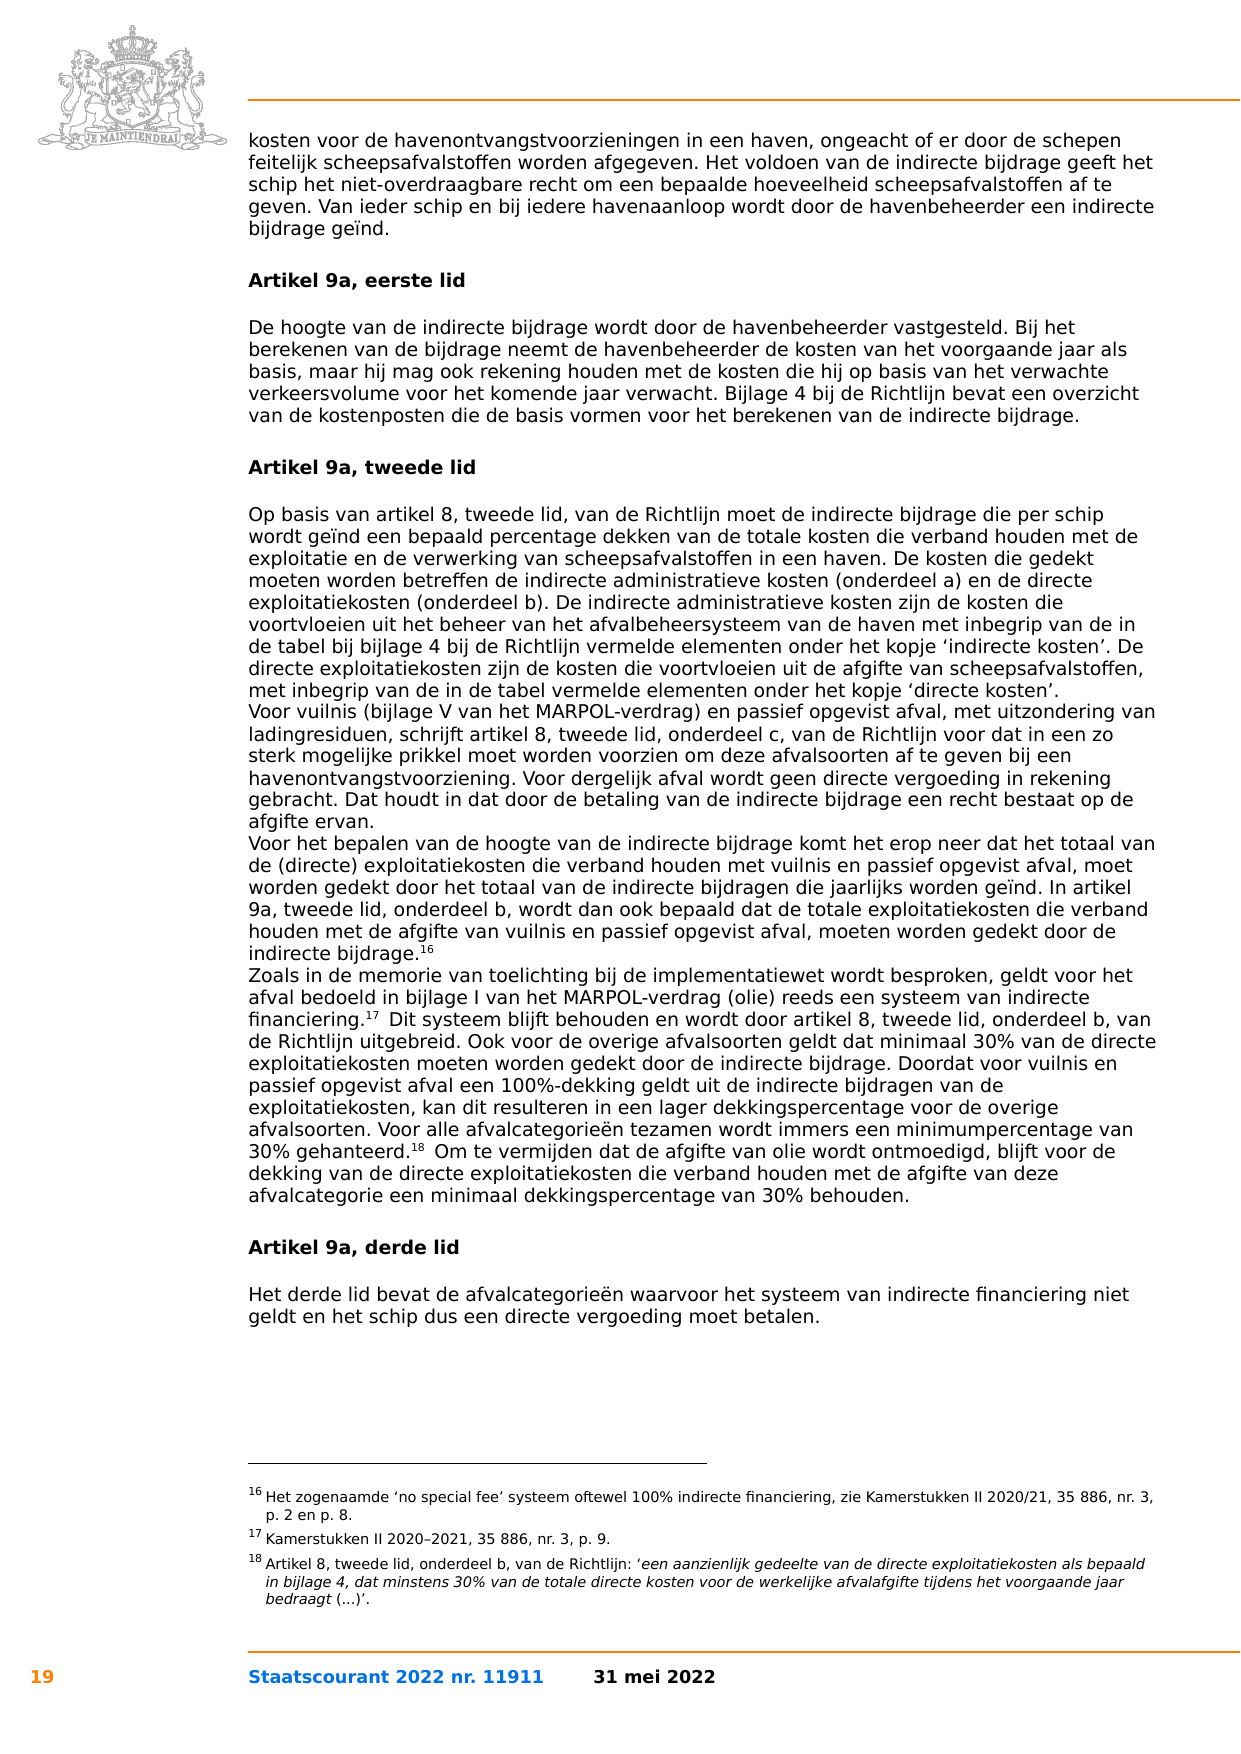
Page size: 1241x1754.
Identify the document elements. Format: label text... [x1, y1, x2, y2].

text Kamerstukken II 2020–2021, 35 886, nr. 3, p. 9. [248, 1527, 1163, 1549]
text Voor het bepalen van de hoogte van de indirecte bijdrage komt het erop neer dat het totaal van de (directe) exploitatiekosten die verband houden met vuilnis en passief opgevist afval, moet worden gedekt door het totaal van de indirecte bijdragen die jaarlijks worden geïnd. In artikel 9a, tweede lid, onderdeel b, wordt dan ook bepaald dat de totale exploitatiekosten die verband houden met de afgifte van vuilnis en passief opgevist afval, moeten worden gedekt door de indirecte bijdrage. [248, 833, 1163, 965]
picture [38, 25, 227, 150]
text kosten voor de havenontvangstvoorzieningen in een haven, ongeacht of er door de schepen feitelijk scheepsafvalstoffen worden afgegeven. Het voldoen van de indirecte bijdrage geeft het schip het niet-overdraagbare recht om een bepaalde hoeveelheid scheepsafvalstoffen af te geven. Van ieder schip en bij iedere havenaanloop wordt door de havenbeheerder een indirecte bijdrage geïnd. [248, 130, 1163, 240]
text Het zogenaamde ‘no special fee’ systeem oftewel 100% indirecte financiering, zie Kamerstukken II 2020/21, 35 886, nr. 3, p. 2 en p. 8. [248, 1485, 1163, 1524]
text Zoals in de memorie van toelichting bij de implementatiewet wordt besproken, geldt voor het afval bedoeld in bijlage I van het MARPOL-verdrag (olie) reeds een systeem van indirecte financiering. Dit systeem blijft behouden en wordt door artikel 8, tweede lid, onderdeel b, van de Richtlijn uitgebreid. Ook voor de overige afvalsoorten geldt dat minimaal 30% van de directe exploitatiekosten moeten worden gedekt door de indirecte bijdrage. Doordat voor vuilnis en passief opgevist afval een 100%-dekking geldt uit de indirecte bijdragen van de exploitatiekosten, kan dit resulteren in een lager dekkingspercentage voor de overige afvalsoorten. Voor alle afvalcategorieën tezamen wordt immers een minimumpercentage van 30% gehanteerd. Om te vermijden dat de afgifte van olie wordt ontmoedigd, blijft voor de dekking van de directe exploitatiekosten die verband houden met de afgifte van deze afvalcategorie een minimaal dekkingspercentage van 30% behouden. [248, 965, 1163, 1207]
subtitle Artikel 9a, tweede lid [248, 457, 1163, 479]
subtitle Artikel 9a, eerste lid [248, 270, 1163, 292]
text Het derde lid bevat de afvalcategorieën waarvoor het systeem van indirecte financiering niet geldt en het schip dus een directe vergoeding moet betalen. [248, 1284, 1163, 1328]
text Artikel 8, tweede lid, onderdeel b, van de Richtlijn: ‘een aanzienlijk gedeelte van de directe exploitatiekosten als bepaald in bijlage 4, dat minstens 30% van de totale directe kosten voor de werkelijke afvalafgifte tijdens het voorgaande jaar bedraagt (...)’. [248, 1552, 1163, 1608]
text Op basis van artikel 8, tweede lid, van de Richtlijn moet de indirecte bijdrage die per schip wordt geïnd een bepaald percentage dekken van de totale kosten die verband houden met de exploitatie en de verwerking van scheepsafvalstoffen in een haven. De kosten die gedekt moeten worden betreffen de indirecte administratieve kosten (onderdeel a) en de directe exploitatiekosten (onderdeel b). De indirecte administratieve kosten zijn de kosten die voortvloeien uit het beheer van het afvalbeheersysteem van de haven met inbegrip van de in de tabel bij bijlage 4 bij de Richtlijn vermelde elementen onder het kopje ‘indirecte kosten’. De directe exploitatiekosten zijn de kosten die voortvloeien uit de afgifte van scheepsafvalstoffen, met inbegrip van de in de tabel vermelde elementen onder het kopje ‘directe kosten’. [248, 504, 1163, 701]
text De hoogte van de indirecte bijdrage wordt door de havenbeheerder vastgesteld. Bij het berekenen van de bijdrage neemt de havenbeheerder de kosten van het voorgaande jaar als basis, maar hij mag ook rekening houden met de kosten die hij op basis van het verwachte verkeersvolume voor het komende jaar verwacht. Bijlage 4 bij de Richtlijn bevat een overzicht van de kostenposten die de basis vormen voor het berekenen van de indirecte bijdrage. [248, 317, 1163, 427]
text Voor vuilnis (bijlage V van het MARPOL-verdrag) en passief opgevist afval, met uitzondering van ladingresiduen, schrijft artikel 8, tweede lid, onderdeel c, van de Richtlijn voor dat in een zo sterk mogelijke prikkel moet worden voorzien om deze afvalsoorten af te geven bij een havenontvangstvoorziening. Voor dergelijk afval wordt geen directe vergoeding in rekening gebracht. Dat houdt in dat door de betaling van de indirecte bijdrage een recht bestaat op de afgifte ervan. [248, 701, 1163, 833]
subtitle Artikel 9a, derde lid [248, 1237, 1163, 1259]
